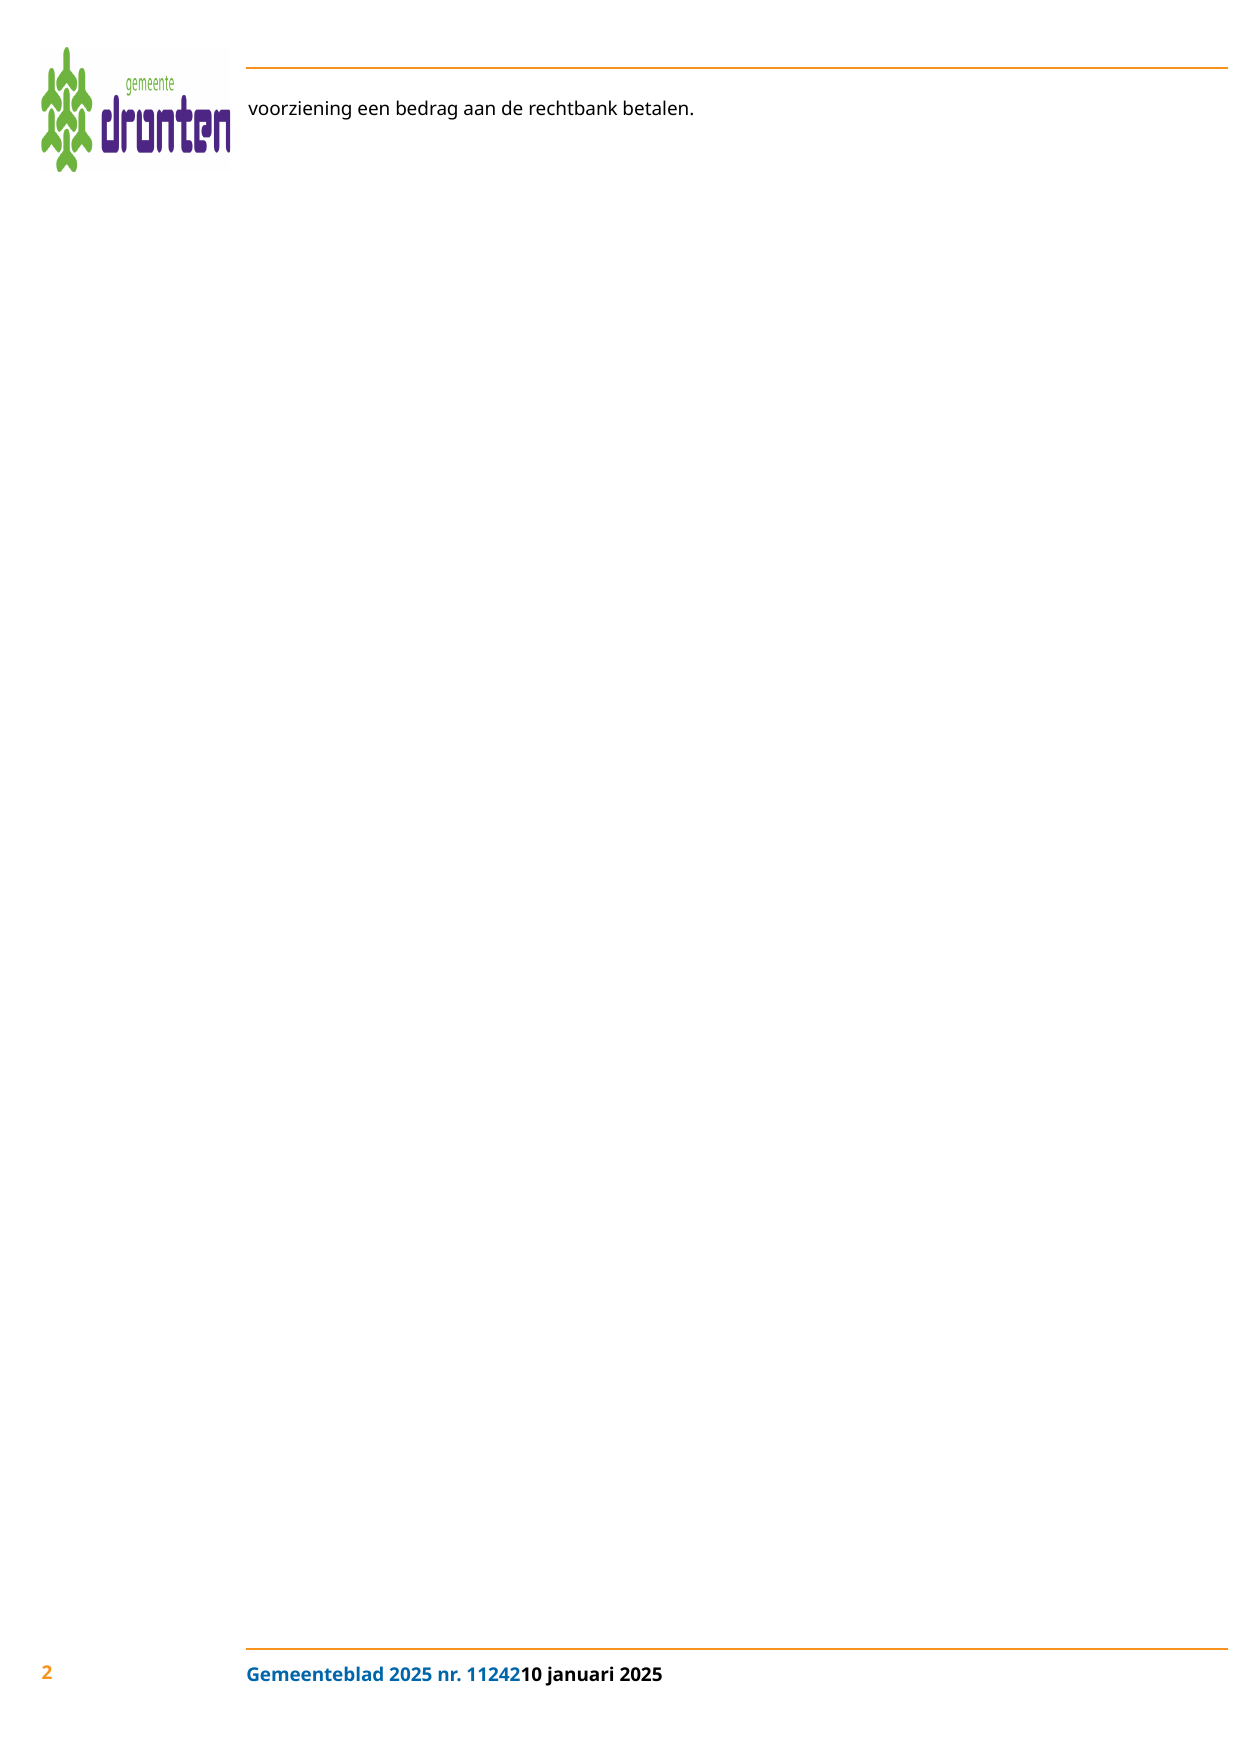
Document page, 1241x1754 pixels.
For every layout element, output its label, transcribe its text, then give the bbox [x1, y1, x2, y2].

text voorziening een bedrag aan de rechtbank betalen. [248, 95, 1152, 121]
picture [41, 47, 231, 172]
